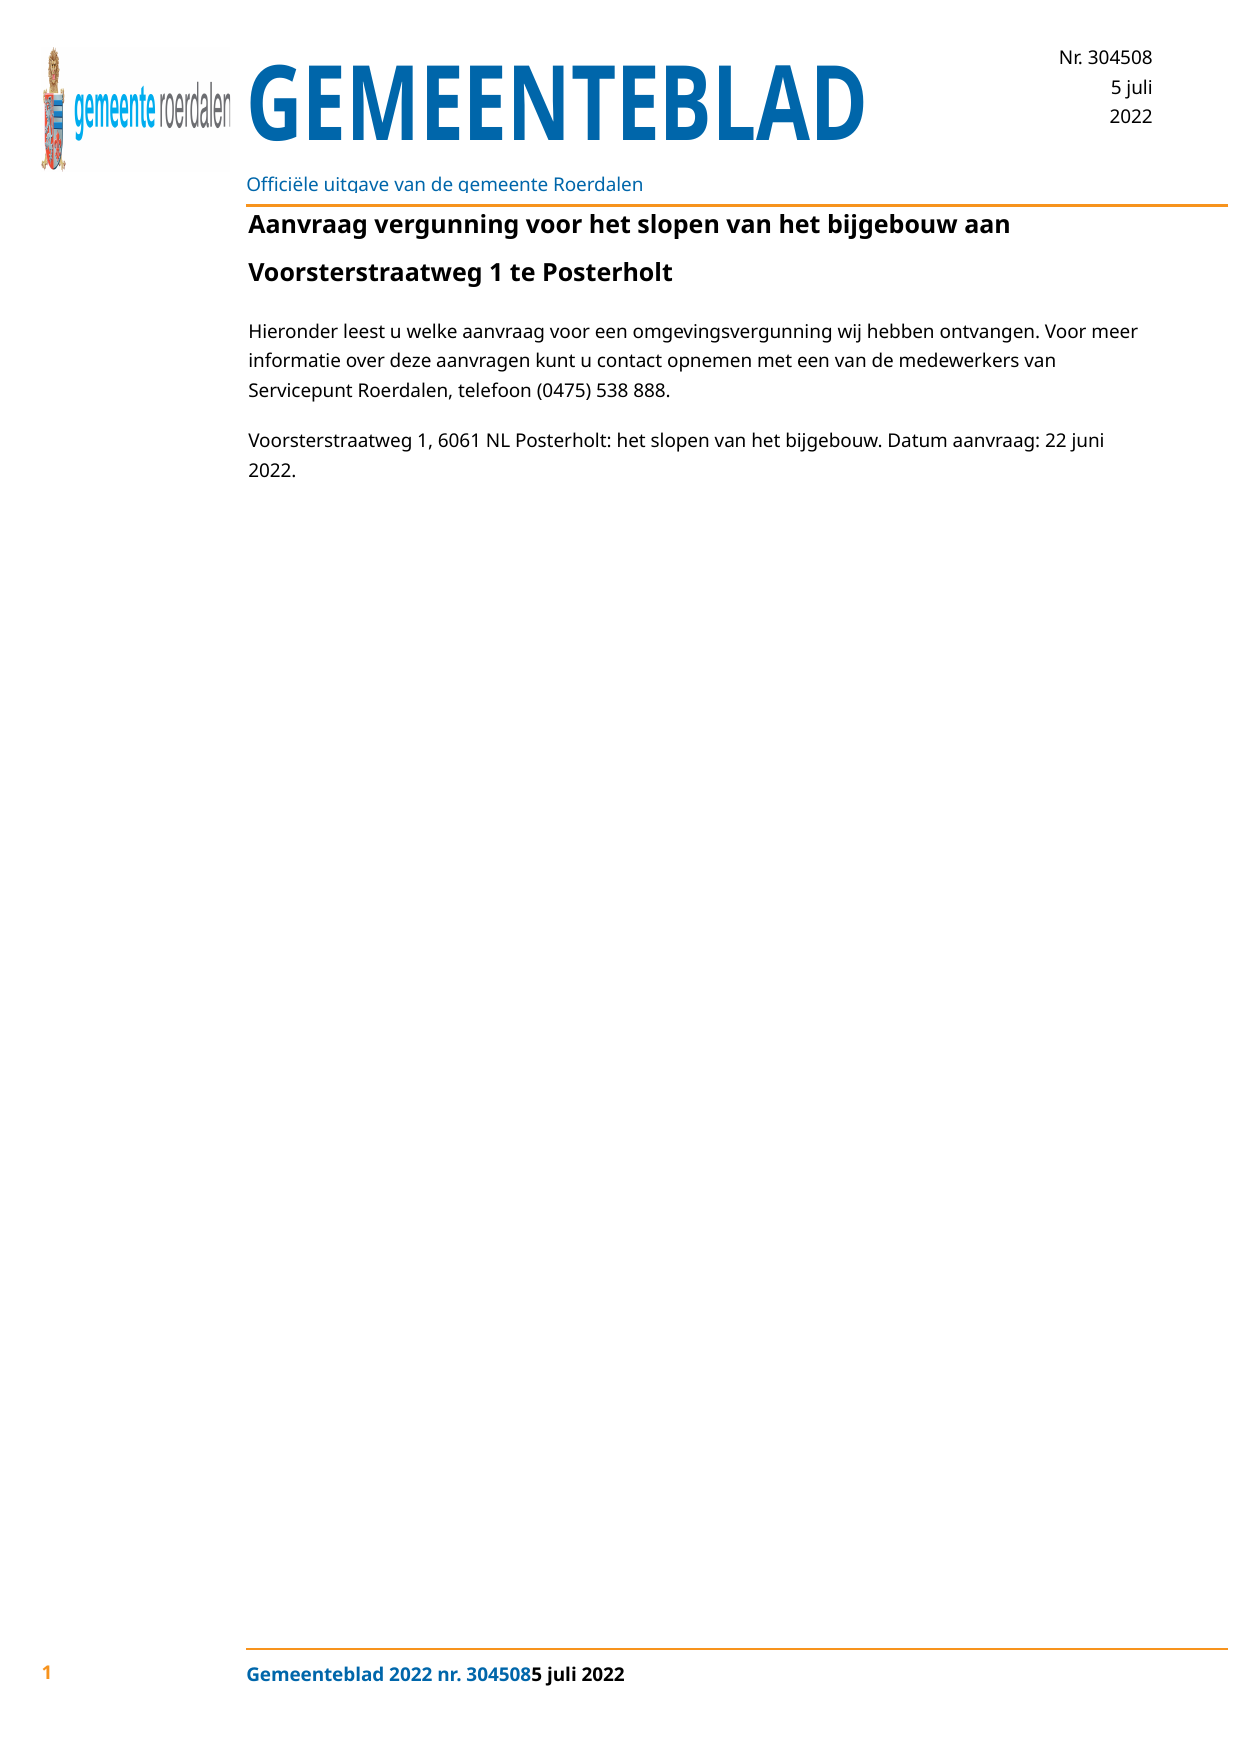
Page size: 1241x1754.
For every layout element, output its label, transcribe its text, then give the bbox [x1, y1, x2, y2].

text Aanvraag vergunning voor het slopen van het bijgebouw aan Voorsterstraatweg 1 te Posterholt [248, 207, 1152, 288]
picture [41, 47, 231, 172]
text Voorsterstraatweg 1, 6061 NL Posterholt: het slopen van het bijgebouw. Datum aanvraag: 22 juni 2022. [248, 427, 1152, 483]
text Hieronder leest u welke aanvraag voor een omgevingsvergunning wij hebben ontvangen. Voor meer informatie over deze aanvragen kunt u contact opnemen met een van de medewerkers van Servicepunt Roerdalen, telefoon (0475) 538 888. [248, 318, 1152, 403]
